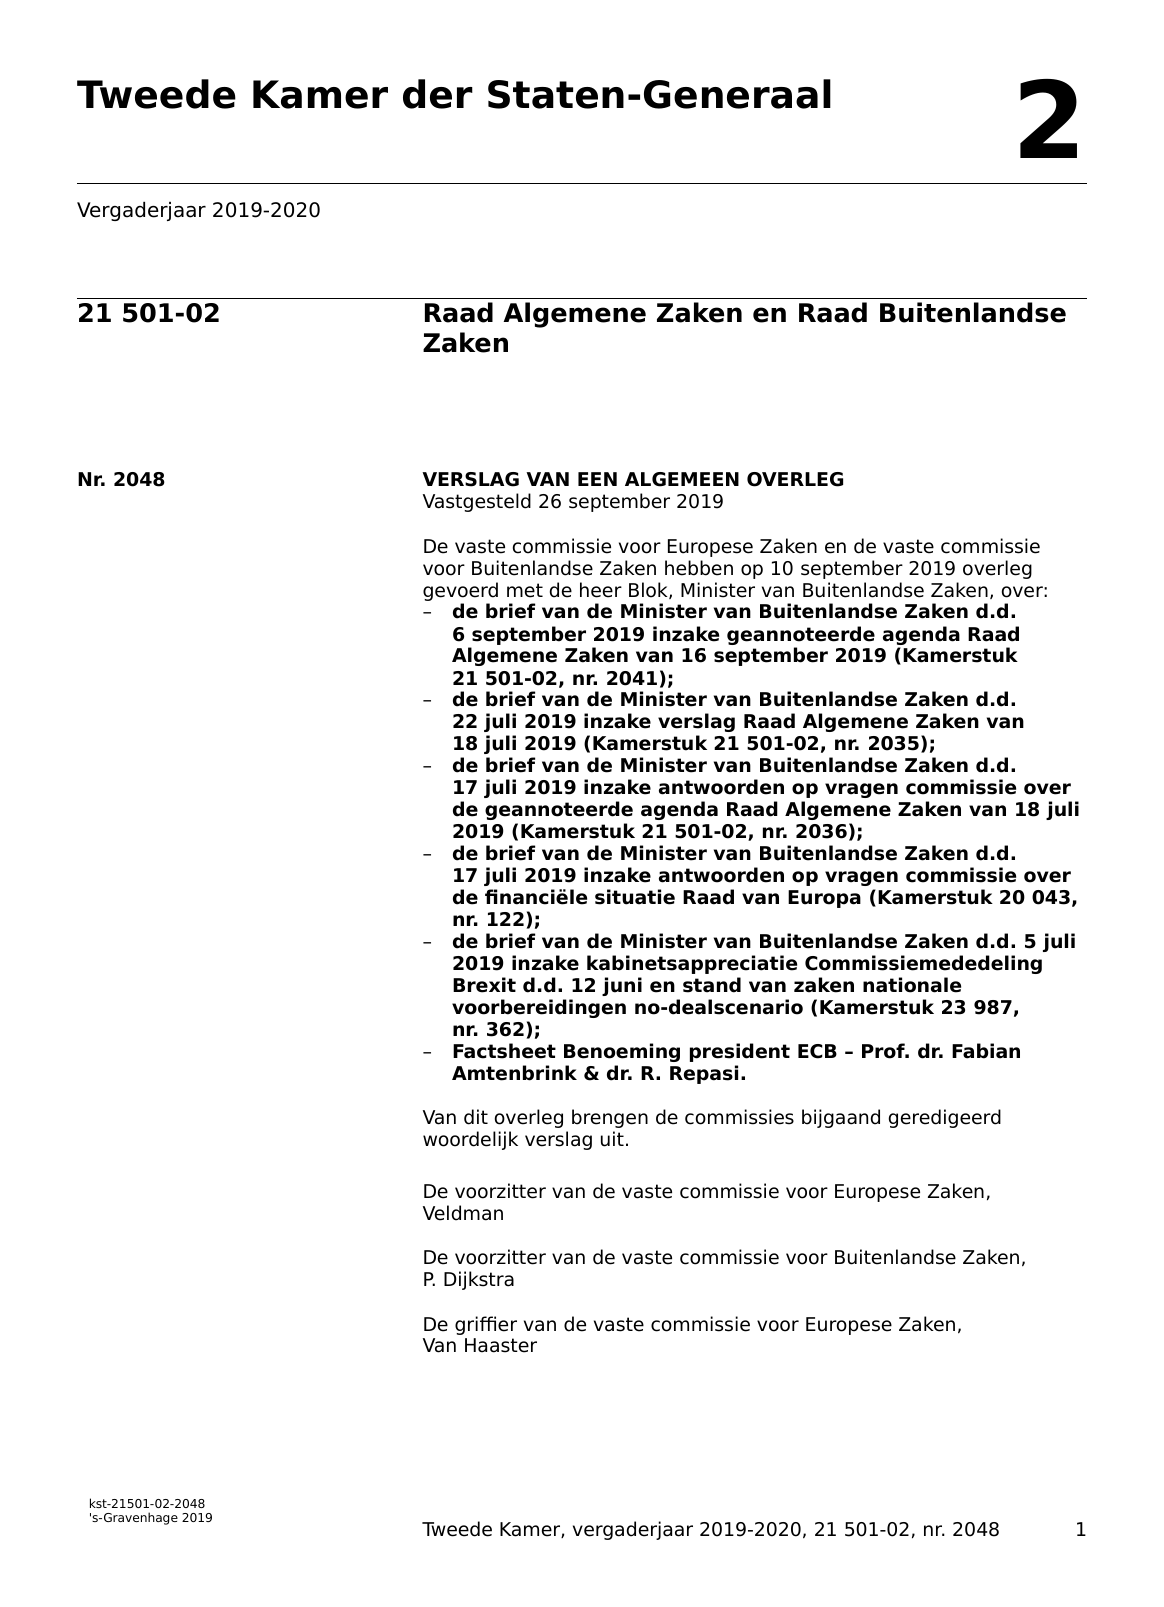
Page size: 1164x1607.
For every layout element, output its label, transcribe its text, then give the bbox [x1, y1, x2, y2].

text – de brief van de Minister van Buitenlandse Zaken d.d. 17 juli 2019 inzake antwoorden op vragen commissie over de geannoteerde agenda Raad Algemene Zaken van 18 juli 2019 (Kamerstuk 21 501-02, nr. 2036); [422, 755, 1087, 843]
text De griffier van de vaste commissie voor Europese Zaken, Van Haaster [422, 1313, 1087, 1357]
table_header 2 [886, 59, 1087, 183]
text kst-21501-02-2048 [88, 1497, 323, 1511]
text De voorzitter van de vaste commissie voor Europese Zaken, Veldman [422, 1181, 1087, 1225]
text – Factsheet Benoeming president ECB – Prof. dr. Fabian Amtenbrink & dr. R. Repasi. [422, 1041, 1087, 1085]
text Van dit overleg brengen de commissies bijgaand geredigeerd woordelijk verslag uit. [422, 1107, 1087, 1151]
text De voorzitter van de vaste commissie voor Buitenlandse Zaken, P. Dijkstra [422, 1247, 1087, 1291]
text – de brief van de Minister van Buitenlandse Zaken d.d. 6 september 2019 inzake geannoteerde agenda Raad Algemene Zaken van 16 september 2019 (Kamerstuk 21 501-02, nr. 2041); [422, 601, 1087, 689]
table_cell Vergaderjaar 2019-2020 [77, 184, 1087, 298]
text Vastgesteld 26 september 2019 [422, 491, 1087, 513]
subtitle 21 501-02 Raad Algemene Zaken en Raad Buitenlandse Zaken [77, 299, 1087, 358]
subtitle Nr. 2048 VERSLAG VAN EEN ALGEMEEN OVERLEG [77, 469, 1087, 491]
table_header Tweede Kamer der Staten-Generaal [77, 59, 886, 183]
text – de brief van de Minister van Buitenlandse Zaken d.d. 17 juli 2019 inzake antwoorden op vragen commissie over de financiële situatie Raad van Europa (Kamerstuk 20 043, nr. 122); [422, 843, 1087, 931]
text – de brief van de Minister van Buitenlandse Zaken d.d. 5 juli 2019 inzake kabinetsappreciatie Commissiemededeling Brexit d.d. 12 juni en stand van zaken nationale voorbereidingen no-dealscenario (Kamerstuk 23 987, nr. 362); [422, 931, 1087, 1041]
text 's-Gravenhage 2019 [88, 1511, 323, 1525]
text De vaste commissie voor Europese Zaken en de vaste commissie voor Buitenlandse Zaken hebben op 10 september 2019 overleg gevoerd met de heer Blok, Minister van Buitenlandse Zaken, over: [422, 536, 1087, 601]
text – de brief van de Minister van Buitenlandse Zaken d.d. 22 juli 2019 inzake verslag Raad Algemene Zaken van 18 juli 2019 (Kamerstuk 21 501-02, nr. 2035); [422, 689, 1087, 755]
